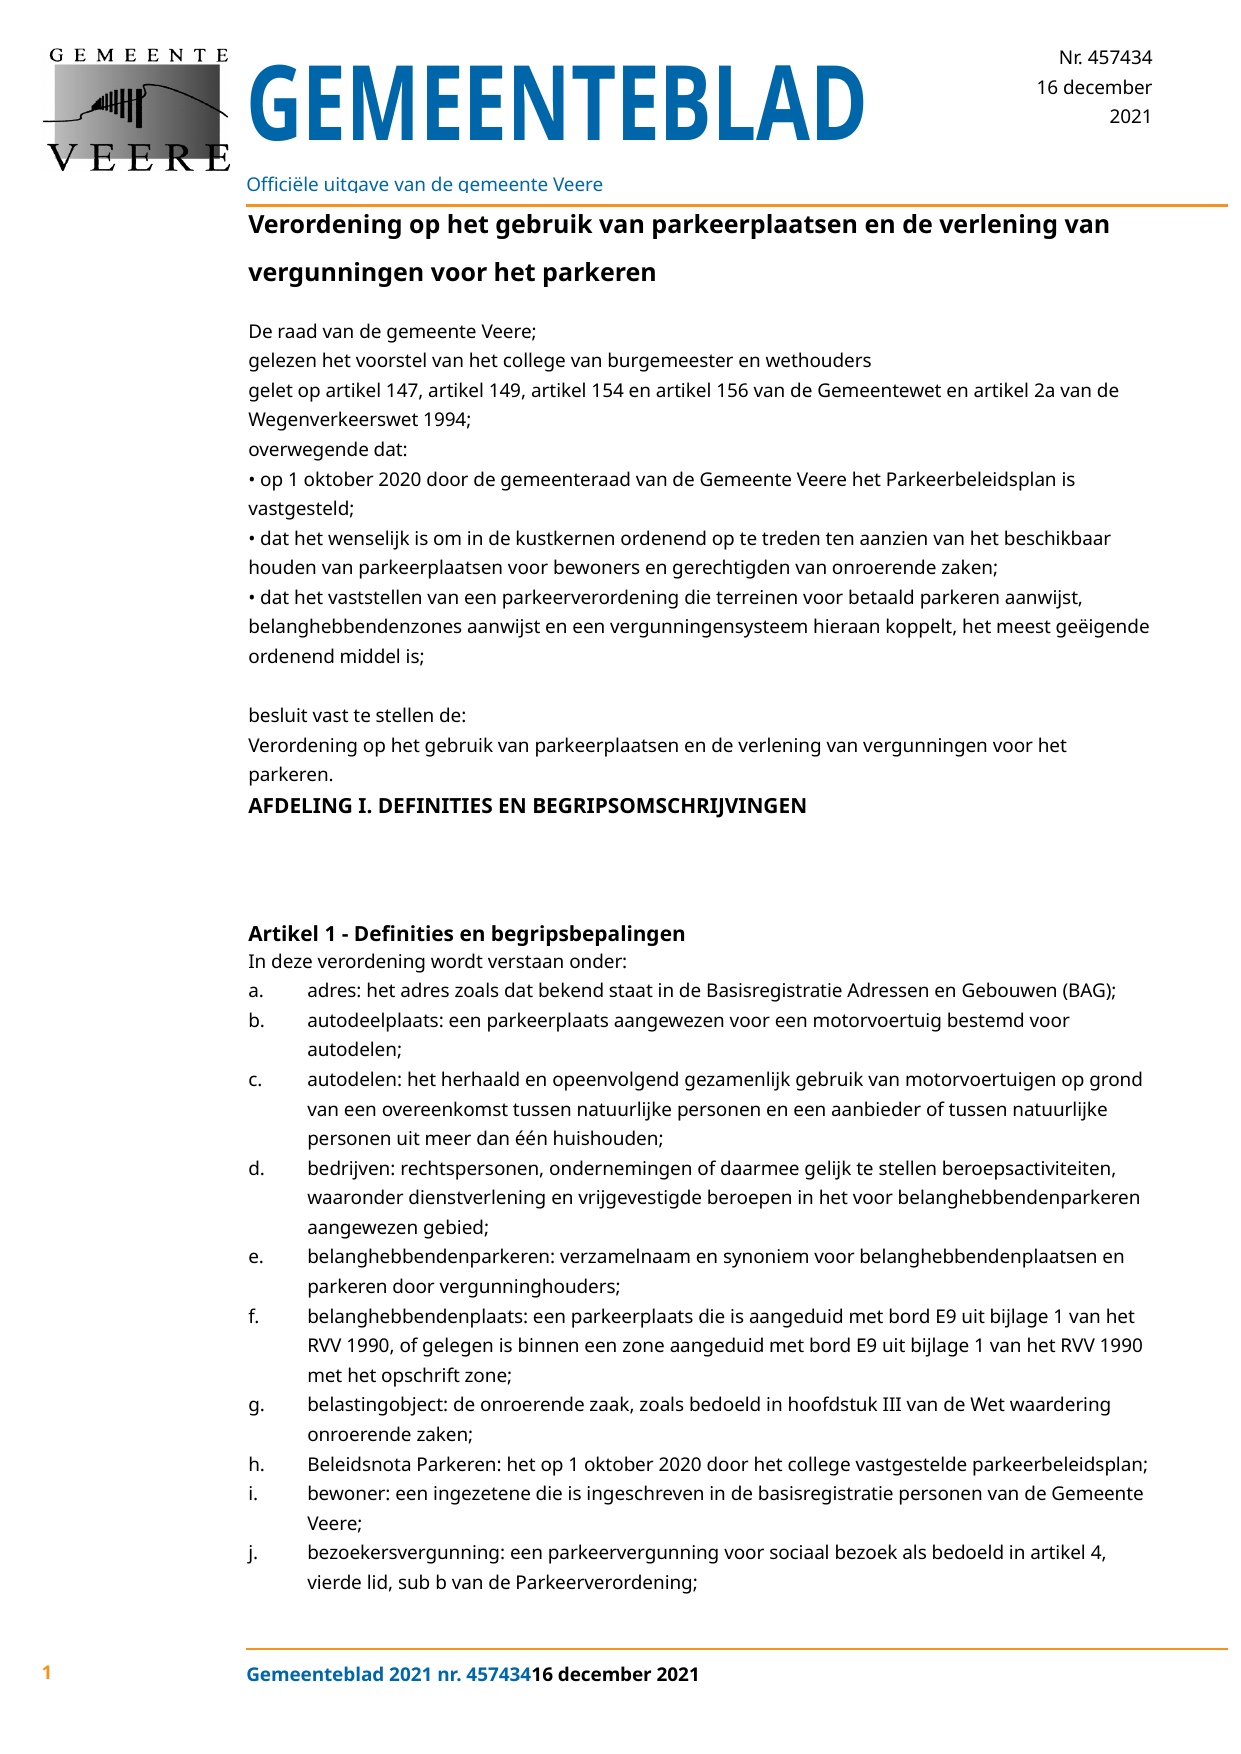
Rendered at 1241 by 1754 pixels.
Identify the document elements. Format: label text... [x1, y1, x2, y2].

list bewoner: een ingezetene die is ingeschreven in de basisregistratie personen van de Gemeente Veere; [248, 1480, 1152, 1536]
text Artikel 1 - Definities en begripsbepalingen [248, 919, 1152, 948]
text • dat het vaststellen van een parkeerverordening die terreinen voor betaald parkeren aanwijst, belanghebbendenzones aanwijst en een vergunningensysteem hieraan koppelt, het meest geëigende ordenend middel is; [248, 584, 1152, 669]
text AFDELING I. DEFINITIES EN BEGRIPSOMSCHRIJVINGEN [248, 791, 1152, 820]
list autodeelplaats: een parkeerplaats aangewezen voor een motorvoertuig bestemd voor autodelen; [248, 1007, 1152, 1062]
list bezoekersvergunning: een parkeervergunning voor sociaal bezoek als bedoeld in artikel 4, vierde lid, sub b van de Parkeerverordening; [248, 1539, 1152, 1595]
text In deze verordening wordt verstaan onder: [248, 948, 1152, 973]
text Verordening op het gebruik van parkeerplaatsen en de verlening van vergunningen voor het parkeren [248, 207, 1152, 288]
text • op 1 oktober 2020 door de gemeenteraad van de Gemeente Veere het Parkeerbeleidsplan is vastgesteld; [248, 466, 1152, 521]
list bedrijven: rechtspersonen, ondernemingen of daarmee gelijk te stellen beroepsactiviteiten, waaronder dienstverlening en vrijgevestigde beroepen in het voor belanghebbendenparkeren aangewezen gebied; [248, 1155, 1152, 1240]
text overwegende dat: [248, 436, 1152, 462]
list autodelen: het herhaald en opeenvolgend gezamenlijk gebruik van motorvoertuigen op grond van een overeenkomst tussen natuurlijke personen en een aanbieder of tussen natuurlijke personen uit meer dan één huishouden; [248, 1066, 1152, 1151]
list belastingobject: de onroerende zaak, zoals bedoeld in hoofdstuk III van de Wet waardering onroerende zaken; [248, 1392, 1152, 1447]
text gelet op artikel 147, artikel 149, artikel 154 en artikel 156 van de Gemeentewet en artikel 2a van de Wegenverkeerswet 1994; [248, 377, 1152, 432]
picture [41, 47, 231, 172]
list Beleidsnota Parkeren: het op 1 oktober 2020 door het college vastgestelde parkeerbeleidsplan; [248, 1451, 1152, 1476]
text Verordening op het gebruik van parkeerplaatsen en de verlening van vergunningen voor het parkeren. [248, 732, 1152, 787]
list belanghebbendenparkeren: verzamelnaam en synoniem voor belanghebbendenplaatsen en parkeren door vergunninghouders; [248, 1244, 1152, 1299]
list adres: het adres zoals dat bekend staat in de Basisregistratie Adressen en Gebouwen (BAG); [248, 977, 1152, 1003]
text • dat het wenselijk is om in de kustkernen ordenend op te treden ten aanzien van het beschikbaar houden van parkeerplaatsen voor bewoners en gerechtigden van onroerende zaken; [248, 525, 1152, 580]
text De raad van de gemeente Veere; [248, 318, 1152, 344]
list belanghebbendenplaats: een parkeerplaats die is aangeduid met bord E9 uit bijlage 1 van het RVV 1990, of gelegen is binnen een zone aangeduid met bord E9 uit bijlage 1 van het RVV 1990 met het opschrift zone; [248, 1303, 1152, 1388]
text gelezen het voorstel van het college van burgemeester en wethouders [248, 347, 1152, 373]
text besluit vast te stellen de: [248, 702, 1152, 728]
